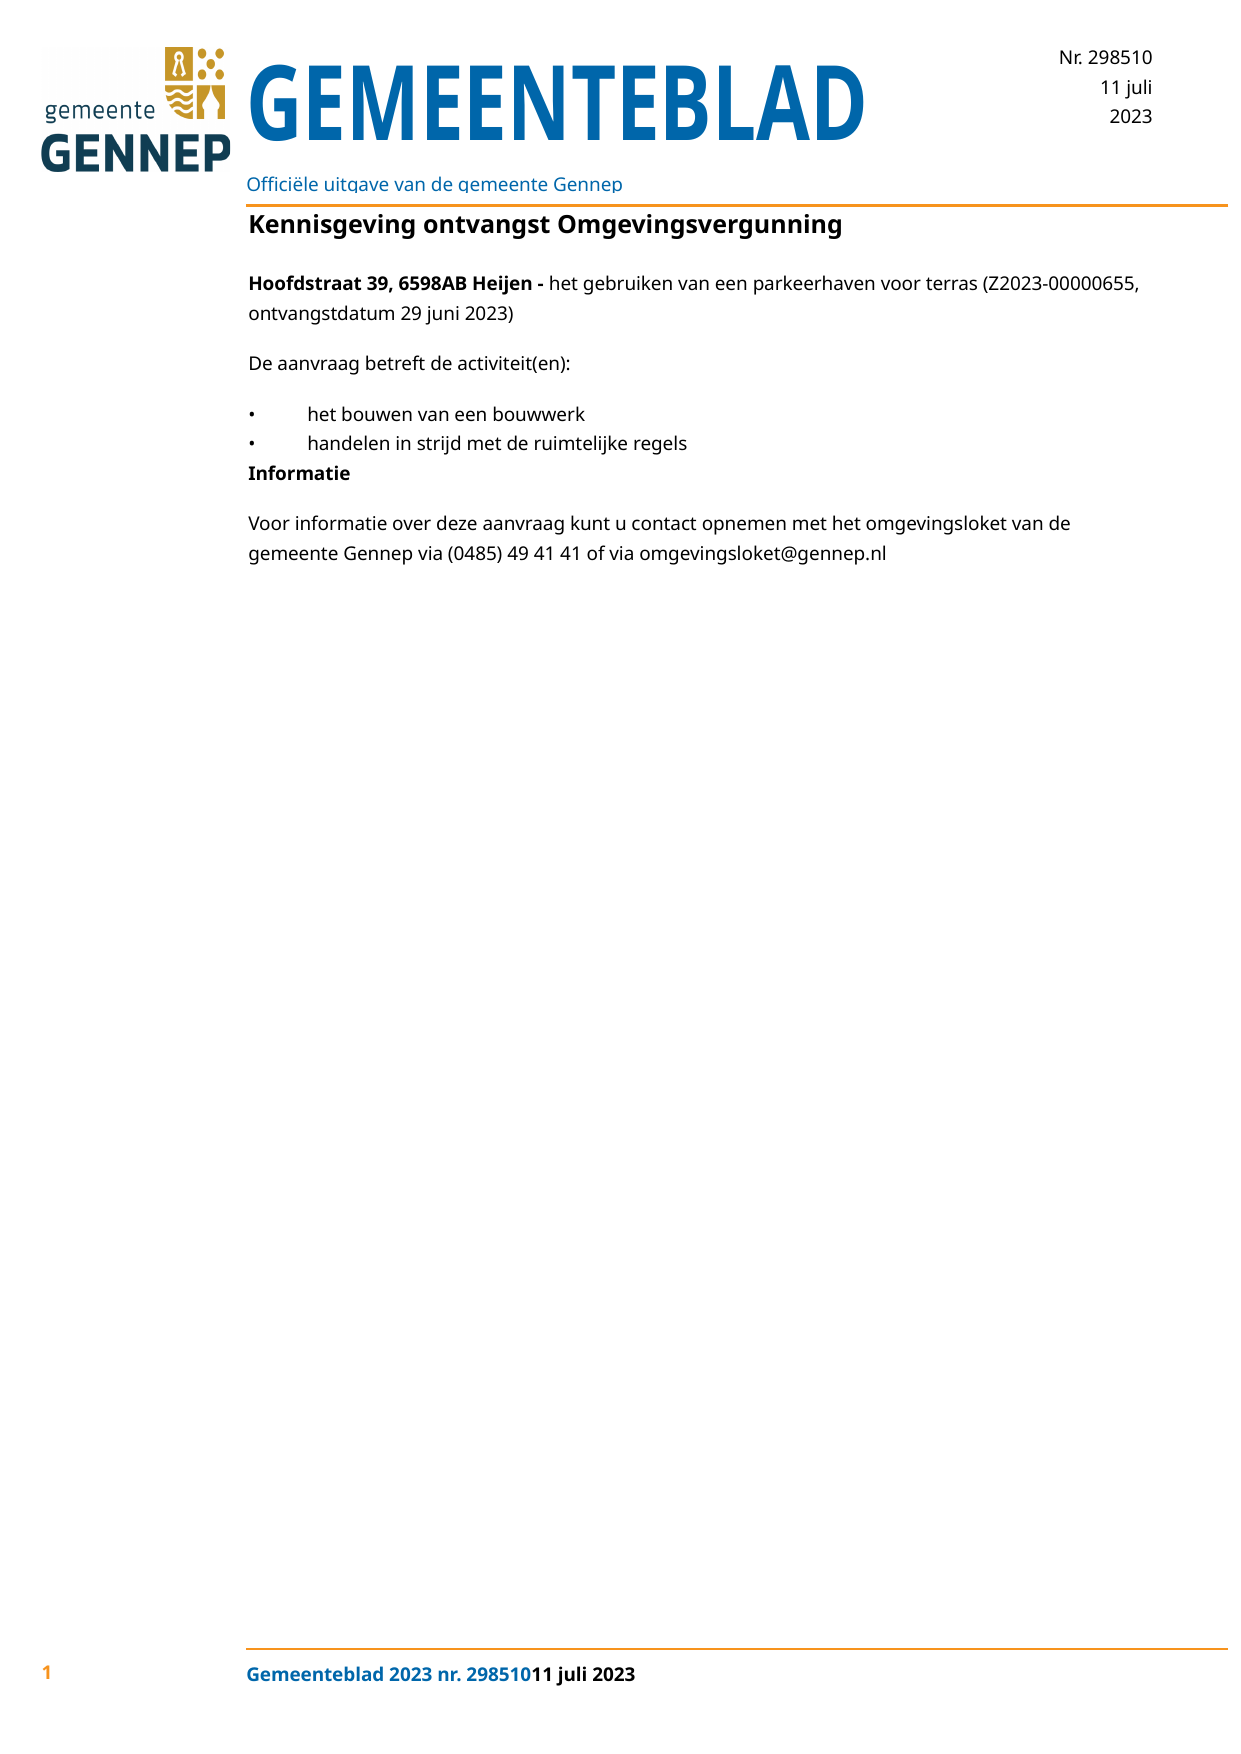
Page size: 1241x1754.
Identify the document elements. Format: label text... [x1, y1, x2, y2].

list het bouwen van een bouwwerk [248, 401, 1152, 426]
text Informatie [248, 460, 1152, 486]
picture [41, 47, 231, 172]
text Hoofdstraat 39, 6598AB Heijen - het gebruiken van een parkeerhaven voor terras (Z2023-00000655, ontvangstdatum 29 juni 2023) [248, 270, 1152, 326]
list handelen in strijd met de ruimtelijke regels [248, 430, 1152, 456]
text Kennisgeving ontvangst Omgevingsvergunning [248, 207, 1152, 241]
text De aanvraag betreft de activiteit(en): [248, 350, 1152, 376]
text Voor informatie over deze aanvraag kunt u contact opnemen met het omgevingsloket van de gemeente Gennep via (0485) 49 41 41 of via omgevingsloket@gennep.nl [248, 510, 1152, 566]
